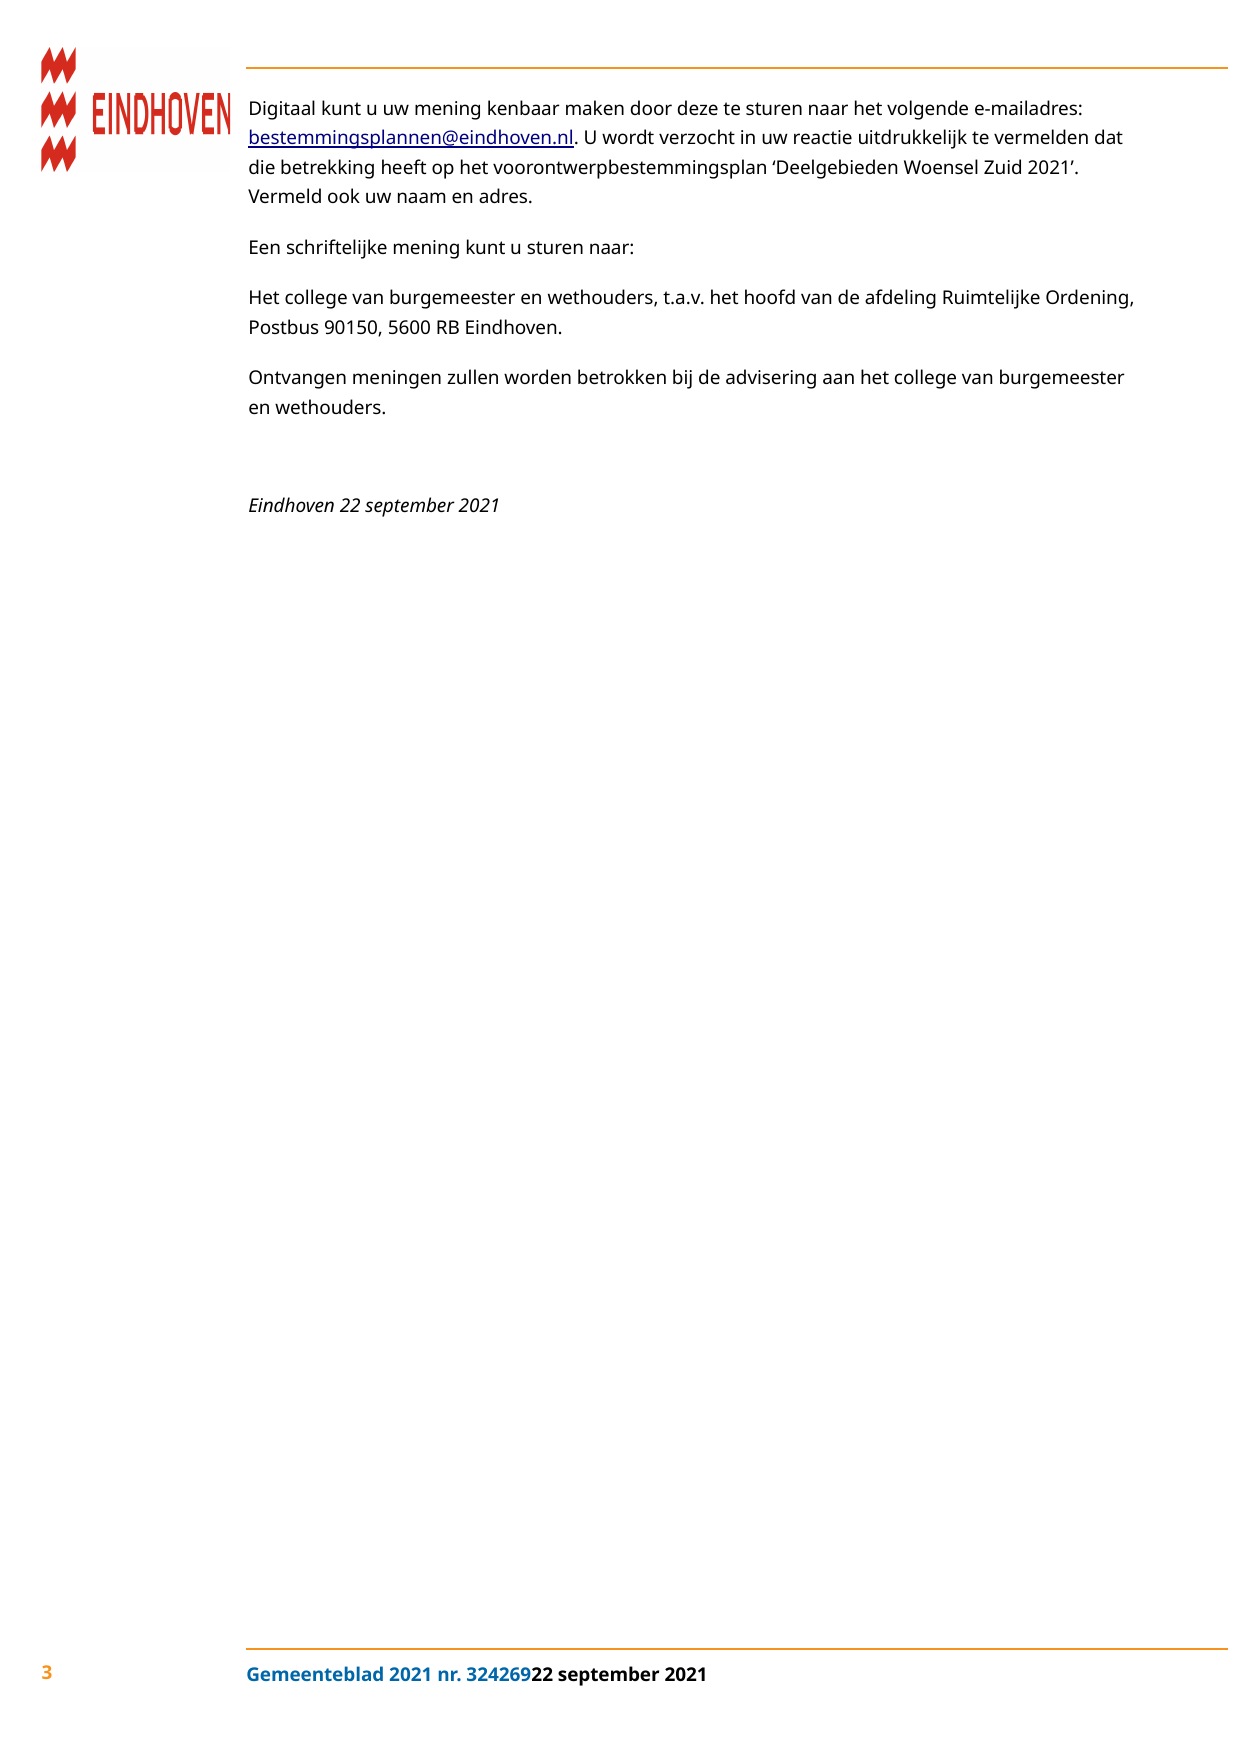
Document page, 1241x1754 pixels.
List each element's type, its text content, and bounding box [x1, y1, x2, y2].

picture [41, 47, 231, 172]
text Ontvangen meningen zullen worden betrokken bij de advisering aan het college van burgemeester en wethouders. [248, 364, 1152, 420]
text Eindhoven 22 september 2021 [248, 492, 1152, 518]
text Het college van burgemeester en wethouders, t.a.v. het hoofd van de afdeling Ruimtelijke Ordening, Postbus 90150, 5600 RB Eindhoven. [248, 284, 1152, 340]
text Een schriftelijke mening kunt u sturen naar: [248, 234, 1152, 260]
text Digitaal kunt u uw mening kenbaar maken door deze te sturen naar het volgende e-mailadres: bestemmingsplannen@eindhoven.nl. U wordt verzocht in uw reactie uitdrukkelijk te vermelden dat die betrekking heeft op het voorontwerpbestemmingsplan ‘Deelgebieden Woensel Zuid 2021’. Vermeld ook uw naam en adres. [248, 95, 1152, 209]
